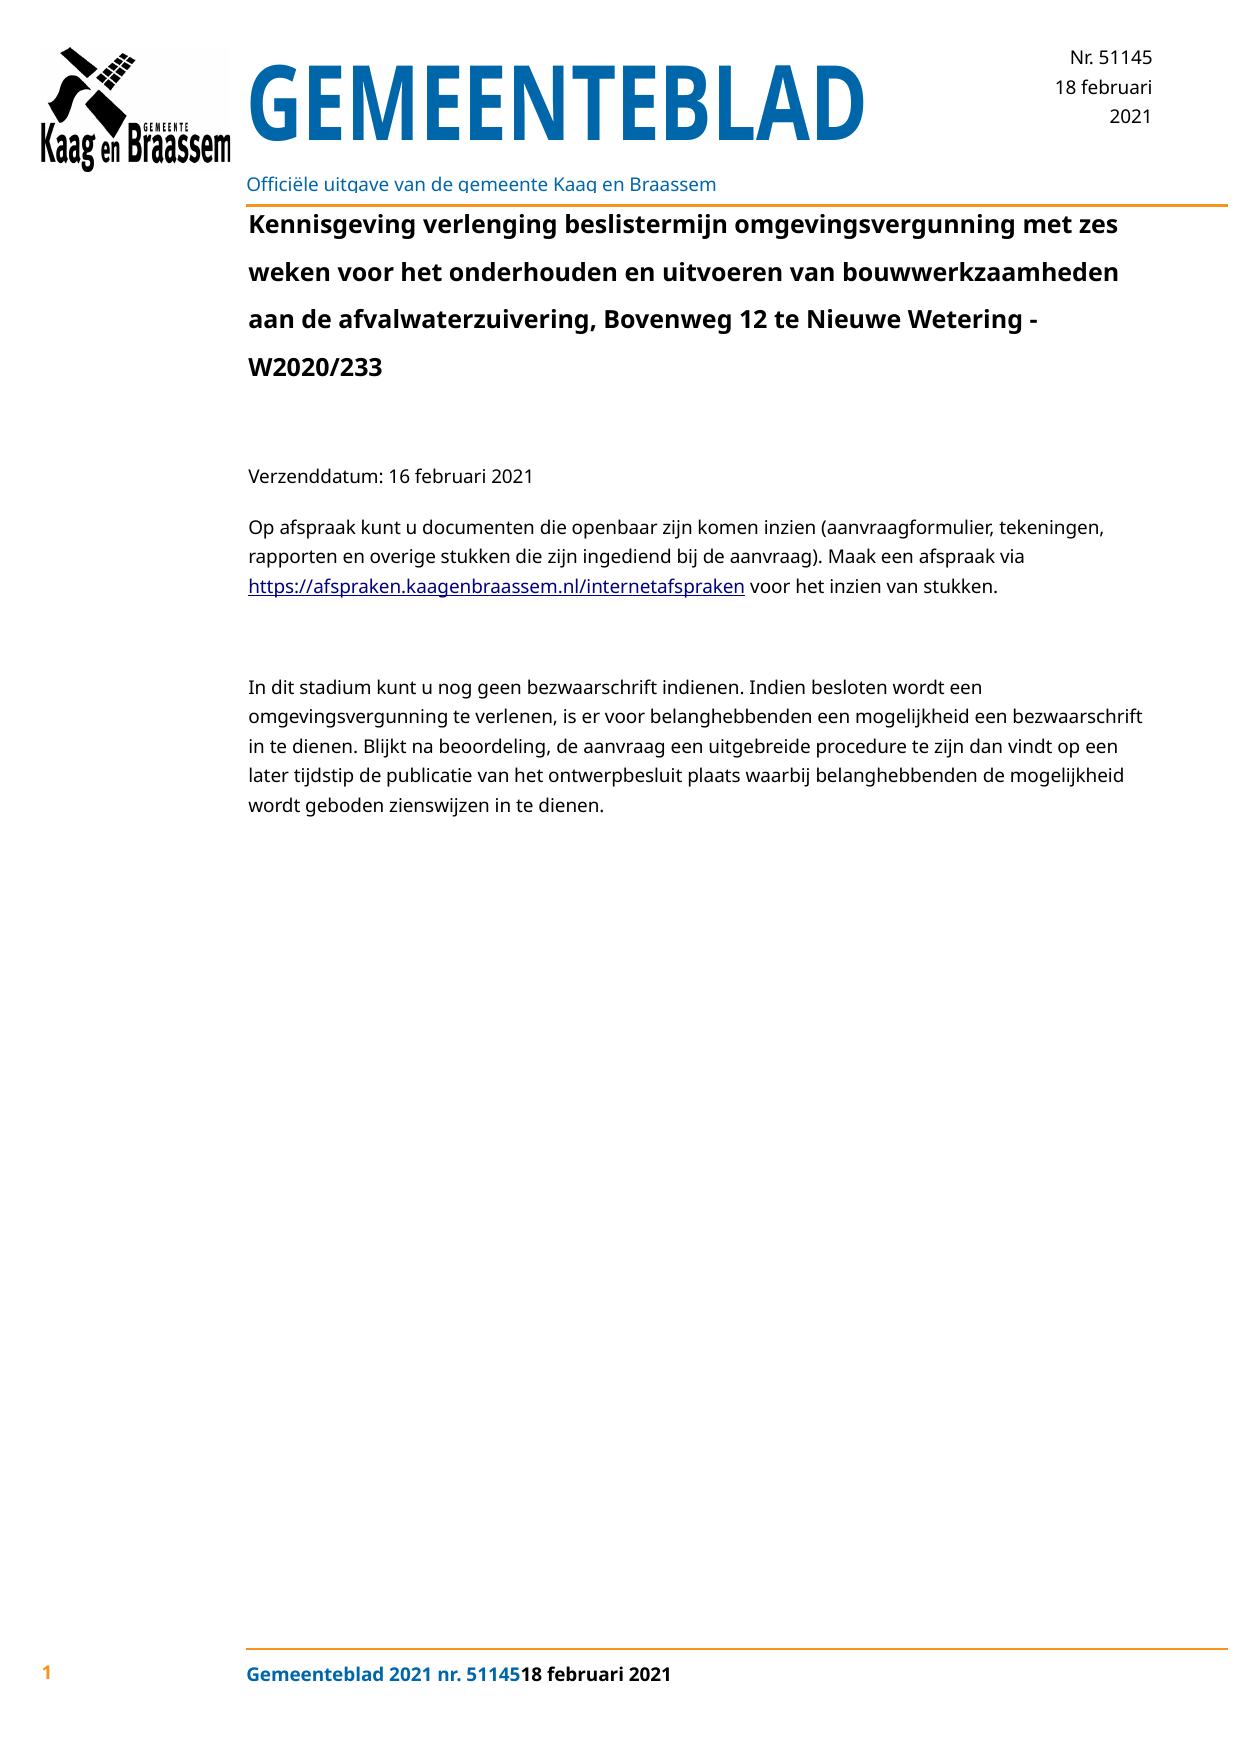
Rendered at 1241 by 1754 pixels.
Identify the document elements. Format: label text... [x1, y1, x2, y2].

picture [41, 47, 231, 172]
text Kennisgeving verlenging beslistermijn omgevingsvergunning met zes weken voor het onderhouden en uitvoeren van bouwwerkzaamheden aan de afvalwaterzuivering, Bovenweg 12 te Nieuwe Wetering - W2020/233 [248, 207, 1152, 384]
text In dit stadium kunt u nog geen bezwaarschrift indienen. Indien besloten wordt een omgevingsvergunning te verlenen, is er voor belanghebbenden een mogelijkheid een bezwaarschrift in te dienen. Blijkt na beoordeling, de aanvraag een uitgebreide procedure te zijn dan vindt op een later tijdstip de publicatie van het ontwerpbesluit plaats waarbij belanghebbenden de mogelijkheid wordt geboden zienswijzen in te dienen. [248, 674, 1152, 818]
text Verzenddatum: 16 februari 2021 [248, 463, 1152, 489]
text Op afspraak kunt u documenten die openbaar zijn komen inzien (aanvraagformulier, tekeningen, rapporten en overige stukken die zijn ingediend bij de aanvraag). Maak een afspraak via https://afspraken.kaagenbraassem.nl/internetafspraken voor het inzien van stukken. [248, 514, 1152, 599]
